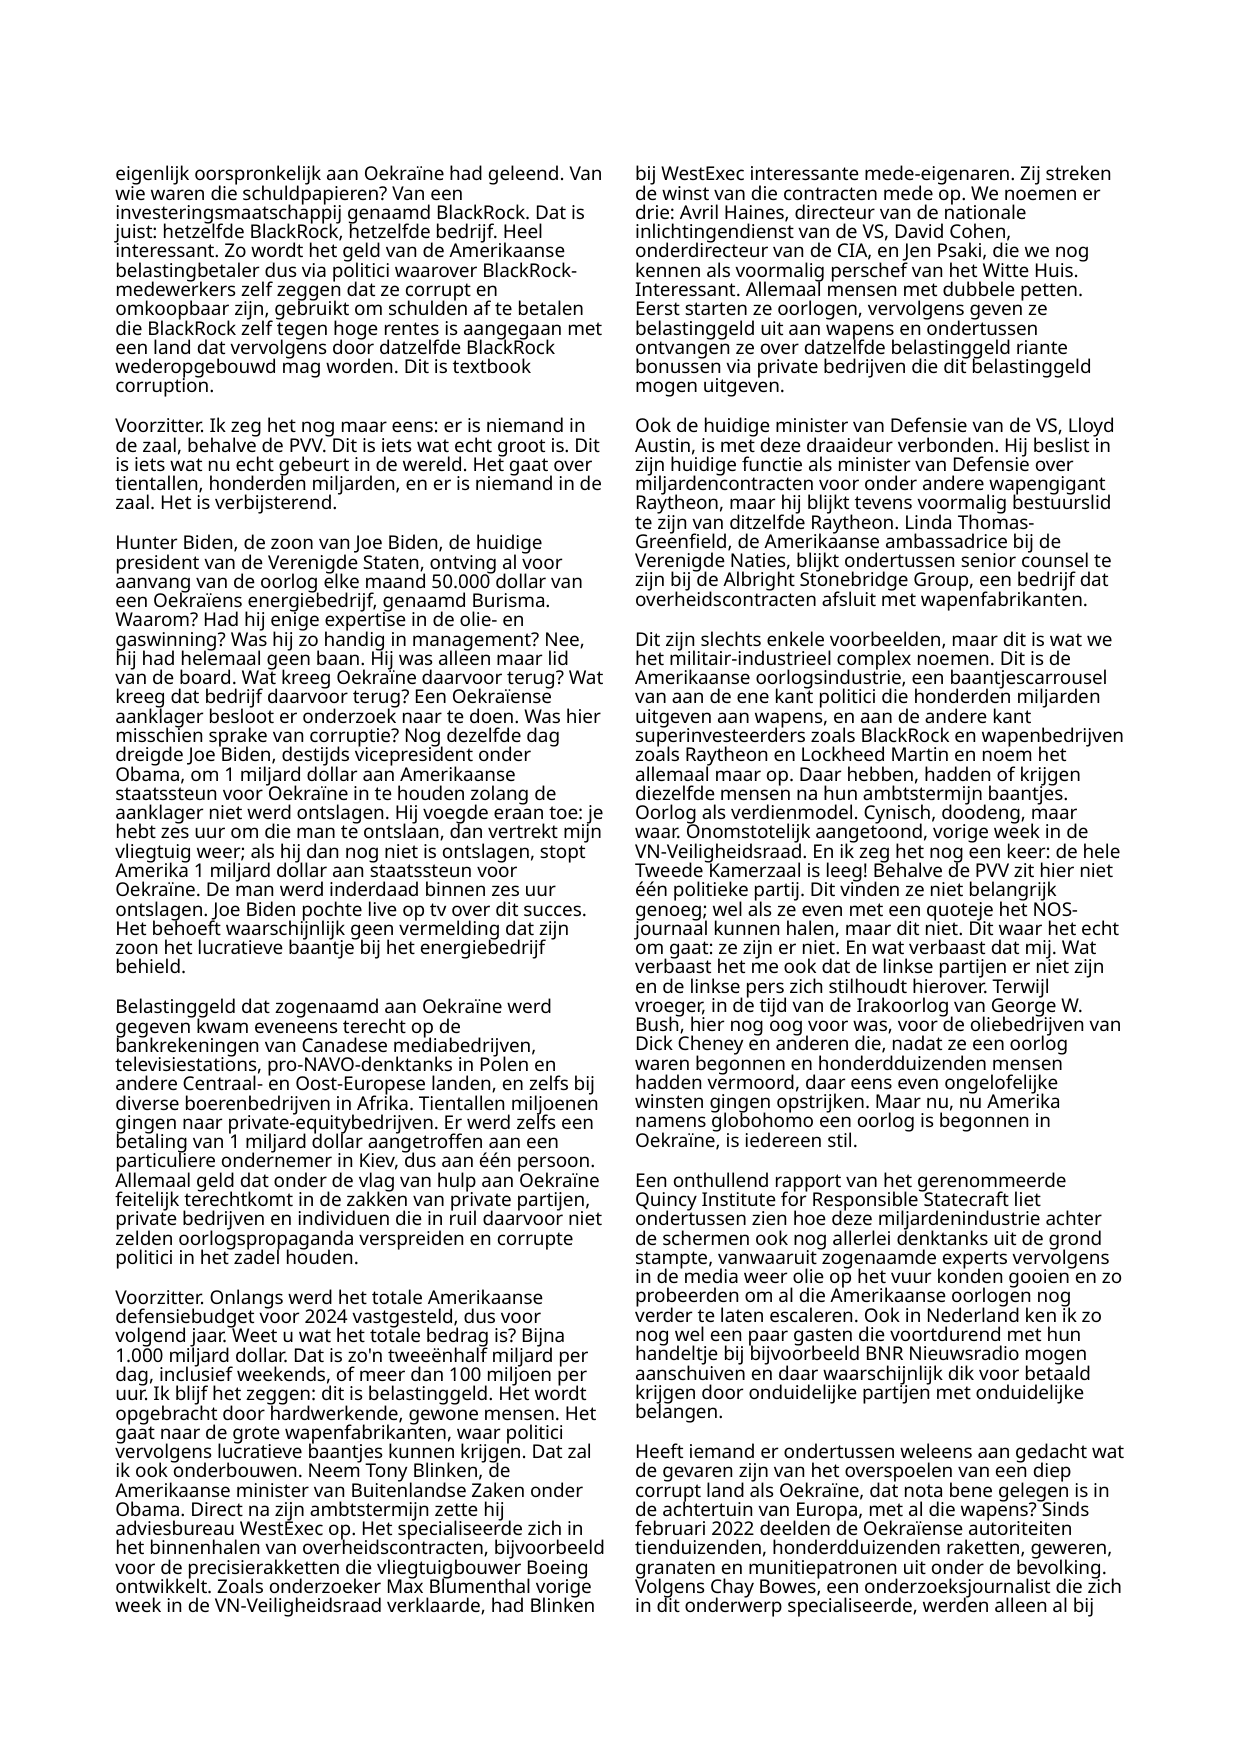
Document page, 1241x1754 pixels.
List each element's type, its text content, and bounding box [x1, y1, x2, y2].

text Dit zijn slechts enkele voorbeelden, maar dit is wat we het militair-industrieel complex noemen. Dit is de Amerikaanse oorlogsindustrie, een baantjescarrousel van aan de ene kant politici die honderden miljarden uitgeven aan wapens, en aan de andere kant superinvesteerders zoals BlackRock en wapenbedrijven zoals Raytheon en Lockheed Martin en noem het allemaal maar op. Daar hebben, hadden of krijgen diezelfde mensen na hun ambtstermijn baantjes. Oorlog als verdienmodel. Cynisch, doodeng, maar waar. Onomstotelijk aangetoond, vorige week in de VN-Veiligheidsraad. En ik zeg het nog een keer: de hele Tweede Kamerzaal is leeg! Behalve de PVV zit hier niet één politieke partij. Dit vinden ze niet belangrijk genoeg; wel als ze even met een quoteje het NOS-journaal kunnen halen, maar dit niet. Dit waar het echt om gaat: ze zijn er niet. En wat verbaast dat mij. Wat verbaast het me ook dat de linkse partijen er niet zijn en de linkse pers zich stilhoudt hierover. Terwijl vroeger, in de tijd van de Irakoorlog van George W. Bush, hier nog oog voor was, voor de oliebedrijven van Dick Cheney en anderen die, nadat ze een oorlog waren begonnen en honderdduizenden mensen hadden vermoord, daar eens even ongelofelijke winsten gingen opstrijken. Maar nu, nu Amerika namens globohomo een oorlog is begonnen in Oekraïne, is iedereen stil. [635, 631, 1125, 1151]
text Voorzitter. Ik zeg het nog maar eens: er is niemand in de zaal, behalve de PVV. Dit is iets wat echt groot is. Dit is iets wat nu echt gebeurt in de wereld. Het gaat over tientallen, honderden miljarden, en er is niemand in de zaal. Het is verbijsterend. [115, 417, 605, 514]
text Een onthullend rapport van het gerenommeerde Quincy Institute for Responsible Statecraft liet ondertussen zien hoe deze miljardenindustrie achter de schermen ook nog allerlei denktanks uit de grond stampte, vanwaaruit zogenaamde experts vervolgens in de media weer olie op het vuur konden gooien en zo probeerden om al die Amerikaanse oorlogen nog verder te laten escaleren. Ook in Nederland ken ik zo nog wel een paar gasten die voortdurend met hun handeltje bij bijvoorbeeld BNR Nieuwsradio mogen aanschuiven en daar waarschijnlijk dik voor betaald krijgen door onduidelijke partijen met onduidelijke belangen. [635, 1172, 1125, 1422]
text Hunter Biden, de zoon van Joe Biden, de huidige president van de Verenigde Staten, ontving al voor aanvang van de oorlog elke maand 50.000 dollar van een Oekraïens energiebedrijf, genaamd Burisma. Waarom? Had hij enige expertise in de olie- en gaswinning? Was hij zo handig in management? Nee, hij had helemaal geen baan. Hij was alleen maar lid van de board. Wat kreeg Oekraïne daarvoor terug? Wat kreeg dat bedrijf daarvoor terug? Een Oekraïense aanklager besloot er onderzoek naar te doen. Was hier misschien sprake van corruptie? Nog dezelfde dag dreigde Joe Biden, destijds vicepresident onder Obama, om 1 miljard dollar aan Amerikaanse staatssteun voor Oekraïne in te houden zolang de aanklager niet werd ontslagen. Hij voegde eraan toe: je hebt zes uur om die man te ontslaan, dan vertrekt mijn vliegtuig weer; als hij dan nog niet is ontslagen, stopt Amerika 1 miljard dollar aan staatssteun voor Oekraïne. De man werd inderdaad binnen zes uur ontslagen. Joe Biden pochte live op tv over dit succes. Het behoeft waarschijnlijk geen vermelding dat zijn zoon het lucratieve baantje bij het energiebedrijf behield. [115, 534, 605, 978]
text Belastinggeld dat zogenaamd aan Oekraïne werd gegeven kwam eveneens terecht op de bankrekeningen van Canadese mediabedrijven, televisiestations, pro-NAVO-denktanks in Polen en andere Centraal- en Oost-Europese landen, en zelfs bij diverse boerenbedrijven in Afrika. Tientallen miljoenen gingen naar private-equitybedrijven. Er werd zelfs een betaling van 1 miljard dollar aangetroffen aan een particuliere ondernemer in Kiev, dus aan één persoon. Allemaal geld dat onder de vlag van hulp aan Oekraïne feitelijk terechtkomt in de zakken van private partijen, private bedrijven en individuen die in ruil daarvoor niet zelden oorlogspropaganda verspreiden en corrupte politici in het zadel houden. [115, 998, 605, 1268]
text eigenlijk oorspronkelijk aan Oekraïne had geleend. Van wie waren die schuldpapieren? Van een investeringsmaatschappij genaamd BlackRock. Dat is juist: hetzelfde BlackRock, hetzelfde bedrijf. Heel interessant. Zo wordt het geld van de Amerikaanse belastingbetaler dus via politici waarover BlackRock-medewerkers zelf zeggen dat ze corrupt en omkoopbaar zijn, gebruikt om schulden af te betalen die BlackRock zelf tegen hoge rentes is aangegaan met een land dat vervolgens door datzelfde BlackRock wederopgebouwd mag worden. Dit is textbook corruption. [115, 165, 605, 397]
text Heeft iemand er ondertussen weleens aan gedacht wat de gevaren zijn van het overspoelen van een diep corrupt land als Oekraïne, dat nota bene gelegen is in de achtertuin van Europa, met al die wapens? Sinds februari 2022 deelden de Oekraïense autoriteiten tienduizenden, honderdduizenden raketten, geweren, granaten en munitiepatronen uit onder de bevolking. Volgens Chay Bowes, een onderzoeksjournalist die zich in dit onderwerp specialiseerde, werden alleen al bij [635, 1443, 1125, 1616]
text Ook de huidige minister van Defensie van de VS, Lloyd Austin, is met deze draaideur verbonden. Hij beslist in zijn huidige functie als minister van Defensie over miljardencontracten voor onder andere wapengigant Raytheon, maar hij blijkt tevens voormalig bestuurslid te zijn van ditzelfde Raytheon. Linda Thomas-Greenfield, de Amerikaanse ambassadrice bij de Verenigde Naties, blijkt ondertussen senior counsel te zijn bij de Albright Stonebridge Group, een bedrijf dat overheidscontracten afsluit met wapenfabrikanten. [635, 417, 1125, 610]
text Voorzitter. Onlangs werd het totale Amerikaanse defensiebudget voor 2024 vastgesteld, dus voor volgend jaar. Weet u wat het totale bedrag is? Bijna 1.000 miljard dollar. Dat is zo'n tweeënhalf miljard per dag, inclusief weekends, of meer dan 100 miljoen per uur. Ik blijf het zeggen: dit is belastinggeld. Het wordt opgebracht door hardwerkende, gewone mensen. Het gaat naar de grote wapenfabrikanten, waar politici vervolgens lucratieve baantjes kunnen krijgen. Dat zal ik ook onderbouwen. Neem Tony Blinken, de Amerikaanse minister van Buitenlandse Zaken onder Obama. Direct na zijn ambtstermijn zette hij adviesbureau WestExec op. Het specialiseerde zich in het binnenhalen van overheidscontracten, bijvoorbeeld voor de precisierakketten die vliegtuigbouwer Boeing ontwikkelt. Zoals onderzoeker Max Blumenthal vorige week in de VN-Veiligheidsraad verklaarde, had Blinken [115, 1289, 605, 1616]
text bij WestExec interessante mede-eigenaren. Zij streken de winst van die contracten mede op. We noemen er drie: Avril Haines, directeur van de nationale inlichtingendienst van de VS, David Cohen, onderdirecteur van de CIA, en Jen Psaki, die we nog kennen als voormalig perschef van het Witte Huis. Interessant. Allemaal mensen met dubbele petten. Eerst starten ze oorlogen, vervolgens geven ze belastinggeld uit aan wapens en ondertussen ontvangen ze over datzelfde belastinggeld riante bonussen via private bedrijven die dit belastinggeld mogen uitgeven. [635, 165, 1125, 397]
